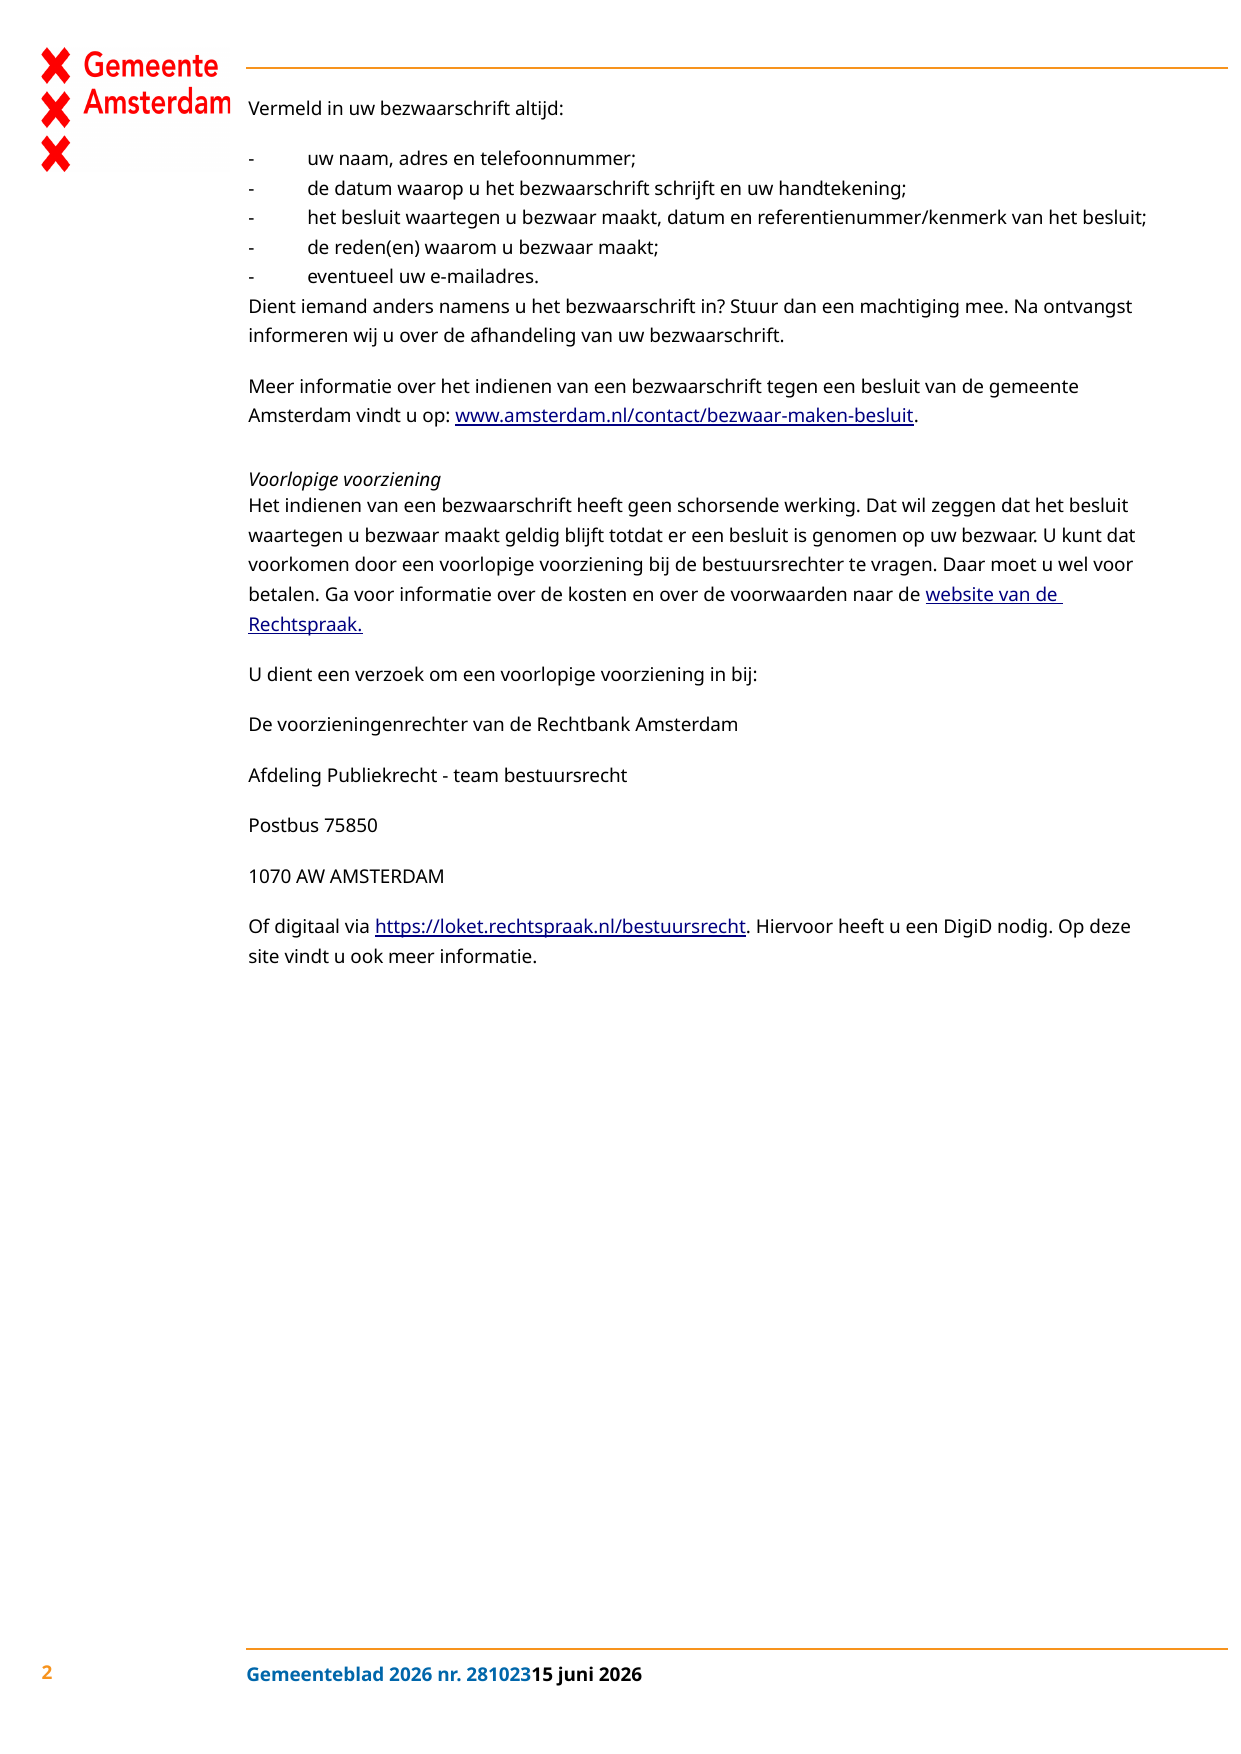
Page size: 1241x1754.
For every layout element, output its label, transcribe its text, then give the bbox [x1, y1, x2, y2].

text Het indienen van een bezwaarschrift heeft geen schorsende werking. Dat wil zeggen dat het besluit waartegen u bezwaar maakt geldig blijft totdat er een besluit is genomen op uw bezwaar. U kunt dat voorkomen door een voorlopige voorziening bij de bestuursrechter te vragen. Daar moet u wel voor betalen. Ga voor informatie over de kosten en over de voorwaarden naar de website van de Rechtspraak. [248, 492, 1152, 636]
text 1070 AW AMSTERDAM [248, 863, 1152, 888]
text Dient iemand anders namens u het bezwaarschrift in? Stuur dan een machtiging mee. Na ontvangst informeren wij u over de afhandeling van uw bezwaarschrift. [248, 293, 1152, 348]
text Voorlopige voorziening [248, 467, 1152, 492]
text Vermeld in uw bezwaarschrift altijd: [248, 95, 1152, 121]
text Of digitaal via https://loket.rechtspraak.nl/bestuursrecht. Hiervoor heeft u een DigiD nodig. Op deze site vindt u ook meer informatie. [248, 913, 1152, 968]
list de reden(en) waarom u bezwaar maakt; [248, 234, 1152, 260]
list eventueel uw e-mailadres. [248, 263, 1152, 289]
text Postbus 75850 [248, 812, 1152, 838]
picture [41, 47, 231, 172]
text Afdeling Publiekrecht - team bestuursrecht [248, 762, 1152, 788]
list uw naam, adres en telefoonnummer; [248, 145, 1152, 171]
text De voorzieningenrechter van de Rechtbank Amsterdam [248, 712, 1152, 737]
text U dient een verzoek om een voorlopige voorziening in bij: [248, 661, 1152, 687]
text Meer informatie over het indienen van een bezwaarschrift tegen een besluit van de gemeente Amsterdam vindt u op: www.amsterdam.nl/contact/bezwaar-maken-besluit. [248, 373, 1152, 428]
list de datum waarop u het bezwaarschrift schrijft en uw handtekening; [248, 175, 1152, 201]
list het besluit waartegen u bezwaar maakt, datum en referentienummer/kenmerk van het besluit; [248, 204, 1152, 230]
